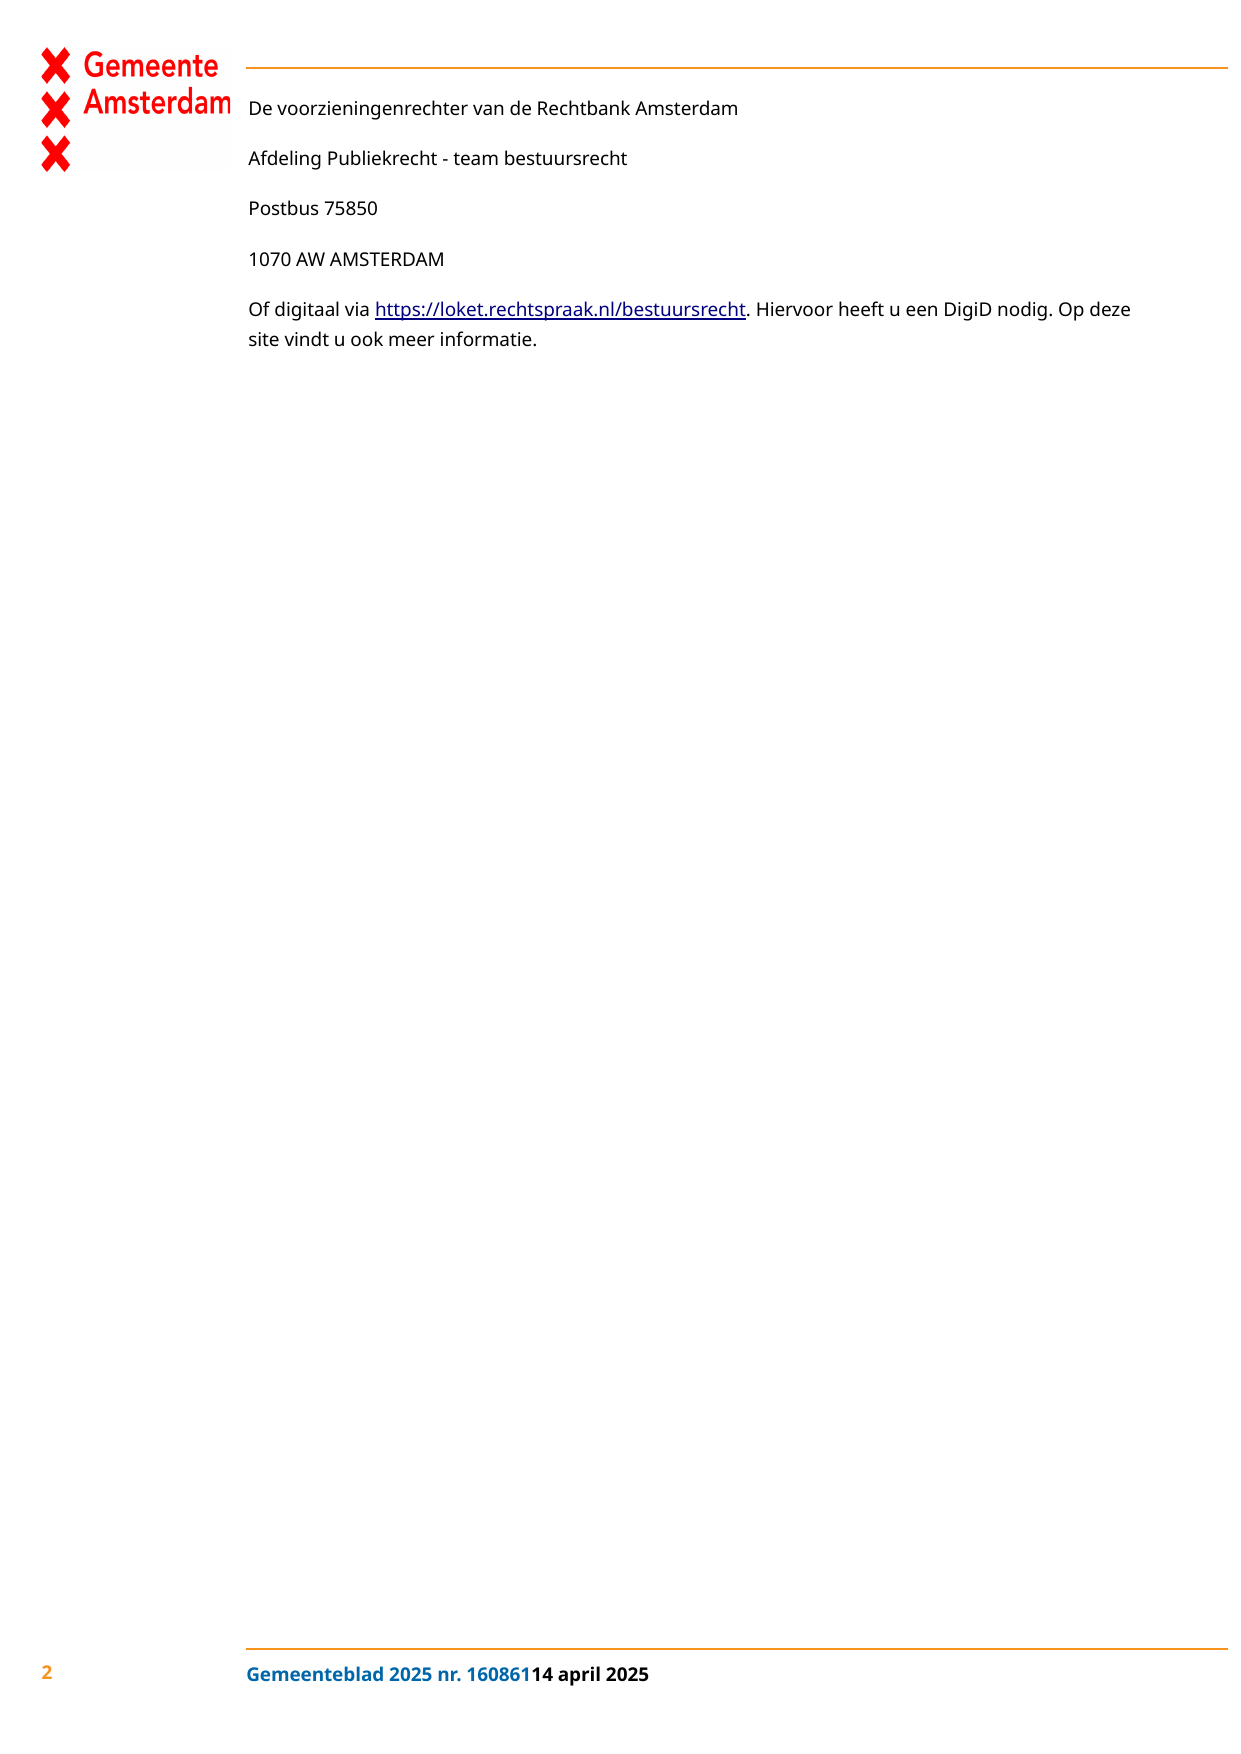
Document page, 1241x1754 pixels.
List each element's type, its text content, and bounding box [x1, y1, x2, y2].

text Afdeling Publiekrecht - team bestuursrecht [248, 145, 1152, 171]
text 1070 AW AMSTERDAM [248, 246, 1152, 272]
text Postbus 75850 [248, 196, 1152, 221]
text Of digitaal via https://loket.rechtspraak.nl/bestuursrecht. Hiervoor heeft u een DigiD nodig. Op deze site vindt u ook meer informatie. [248, 296, 1152, 352]
picture [41, 47, 231, 172]
text De voorzieningenrechter van de Rechtbank Amsterdam [248, 95, 1152, 121]
